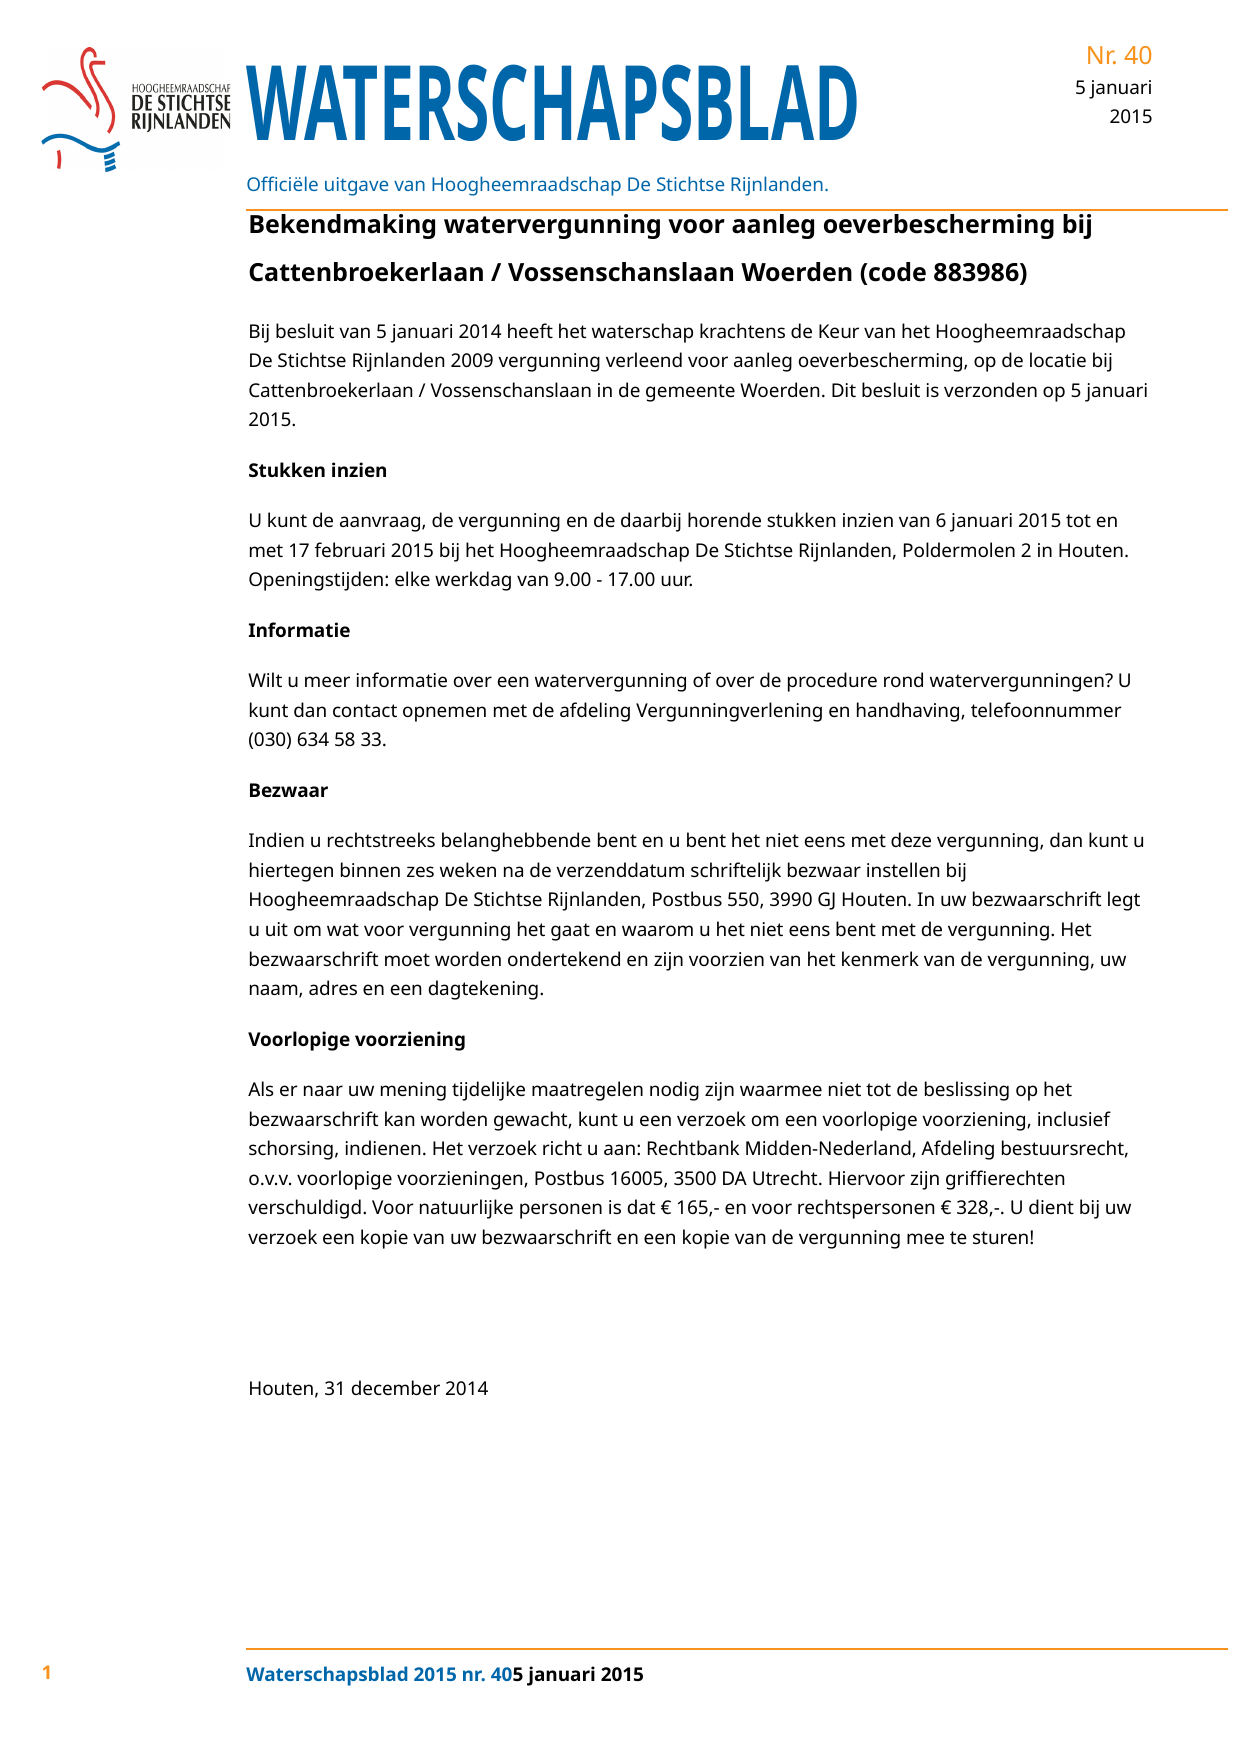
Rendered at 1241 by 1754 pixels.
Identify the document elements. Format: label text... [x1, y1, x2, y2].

text Voorlopige voorziening [248, 1026, 1152, 1052]
text Houten, 31 december 2014 [248, 1375, 1152, 1401]
text Als er naar uw mening tijdelijke maatregelen nodig zijn waarmee niet tot de beslissing op het bezwaarschrift kan worden gewacht, kunt u een verzoek om een voorlopige voorziening, inclusief schorsing, indienen. Het verzoek richt u aan: Rechtbank Midden-Nederland, Afdeling bestuursrecht, o.v.v. voorlopige voorzieningen, Postbus 16005, 3500 DA Utrecht. Hiervoor zijn griffierechten verschuldigd. Voor natuurlijke personen is dat € 165,- en voor rechtspersonen € 328,-. U dient bij uw verzoek een kopie van uw bezwaarschrift en een kopie van de vergunning mee te sturen! [248, 1076, 1152, 1250]
text Stukken inzien [248, 457, 1152, 483]
text Wilt u meer informatie over een watervergunning of over de procedure rond watervergunningen? U kunt dan contact opnemen met de afdeling Vergunningverlening en handhaving, telefoonnummer (030) 634 58 33. [248, 667, 1152, 752]
picture [41, 47, 231, 172]
text Bezwaar [248, 777, 1152, 803]
text Indien u rechtstreeks belanghebbende bent en u bent het niet eens met deze vergunning, dan kunt u hiertegen binnen zes weken na de verzenddatum schriftelijk bezwaar instellen bij Hoogheemraadschap De Stichtse Rijnlanden, Postbus 550, 3990 GJ Houten. In uw bezwaarschrift legt u uit om wat voor vergunning het gaat en waarom u het niet eens bent met de vergunning. Het bezwaarschrift moet worden ondertekend en zijn voorzien van het kenmerk van de vergunning, uw naam, adres en een dagtekening. [248, 827, 1152, 1001]
text Informatie [248, 617, 1152, 643]
text Bij besluit van 5 januari 2014 heeft het waterschap krachtens de Keur van het Hoogheemraadschap De Stichtse Rijnlanden 2009 vergunning verleend voor aanleg oeverbescherming, op de locatie bij Cattenbroekerlaan / Vossenschanslaan in de gemeente Woerden. Dit besluit is verzonden op 5 januari 2015. [248, 318, 1152, 432]
text Bekendmaking watervergunning voor aanleg oeverbescherming bij Cattenbroekerlaan / Vossenschanslaan Woerden (code 883986) [248, 211, 1152, 288]
text U kunt de aanvraag, de vergunning en de daarbij horende stukken inzien van 6 januari 2015 tot en met 17 februari 2015 bij het Hoogheemraadschap De Stichtse Rijnlanden, Poldermolen 2 in Houten. Openingstijden: elke werkdag van 9.00 - 17.00 uur. [248, 507, 1152, 592]
